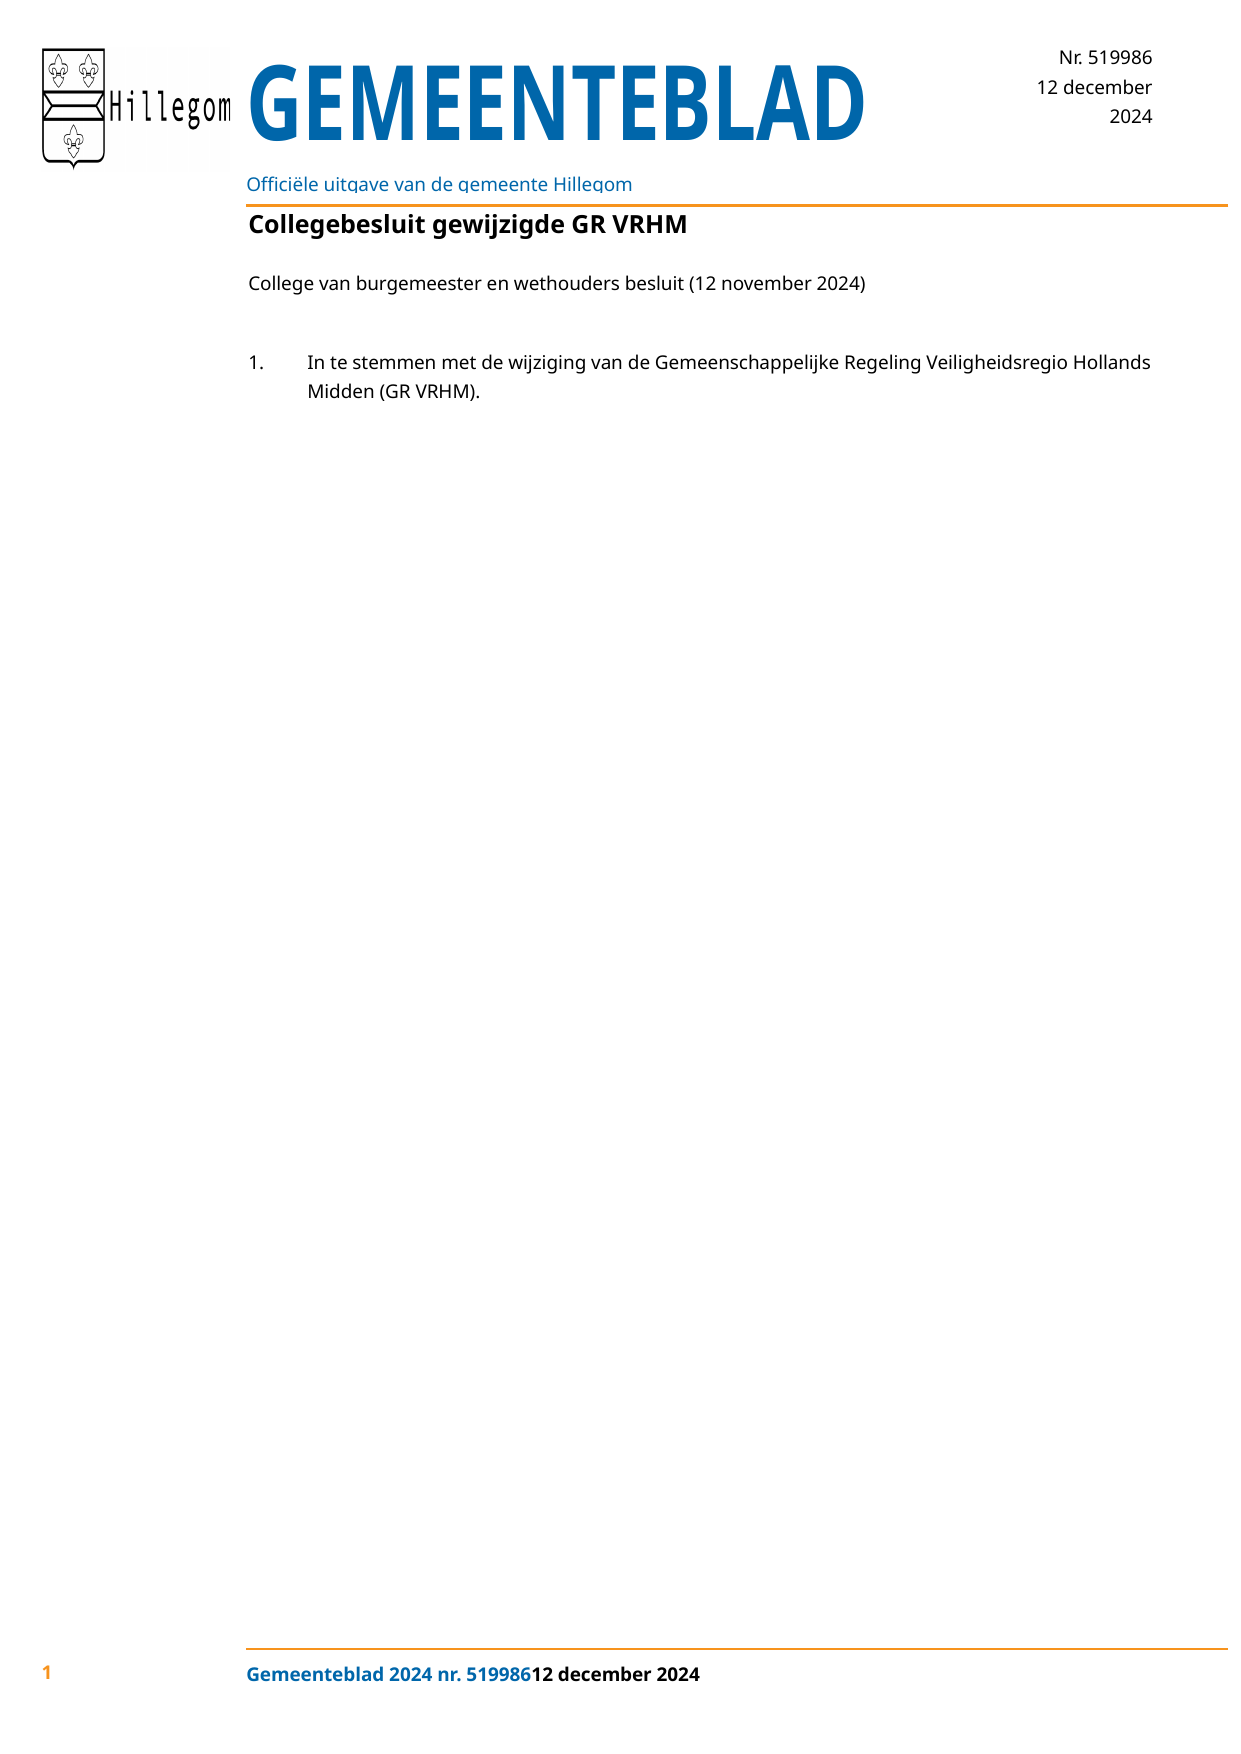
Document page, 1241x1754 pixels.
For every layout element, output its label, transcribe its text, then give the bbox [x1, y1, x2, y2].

text College van burgemeester en wethouders besluit (12 november 2024) [248, 270, 1152, 296]
text Collegebesluit gewijzigde GR VRHM [248, 207, 1152, 241]
picture [41, 47, 231, 172]
list In te stemmen met de wijziging van de Gemeenschappelijke Regeling Veiligheidsregio Hollands Midden (GR VRHM). [248, 349, 1152, 404]
